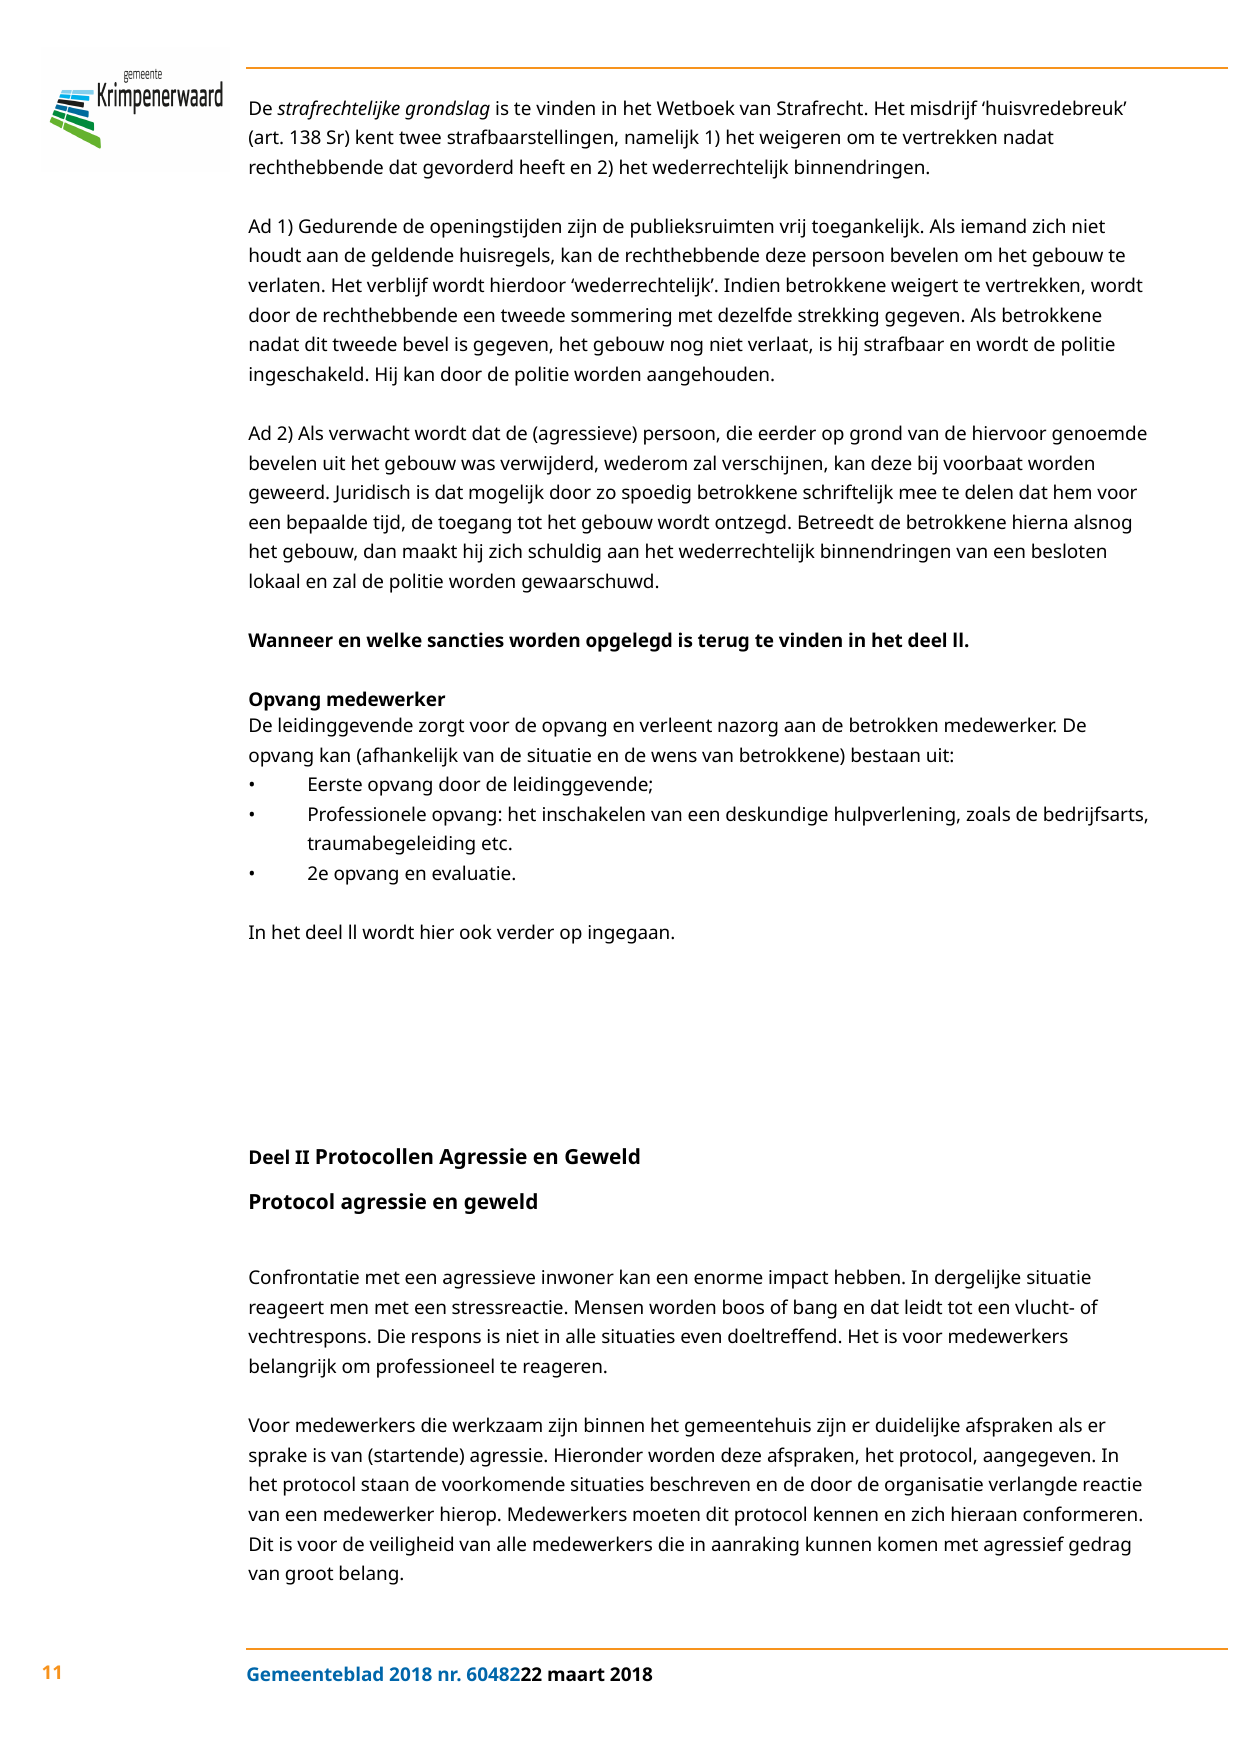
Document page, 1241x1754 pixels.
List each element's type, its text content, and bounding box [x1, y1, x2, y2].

list 2e opvang en evaluatie. [248, 860, 1152, 886]
list Eerste opvang door de leidinggevende; [248, 771, 1152, 797]
picture [41, 47, 231, 172]
text Wanneer en welke sancties worden opgelegd is terug te vinden in het deel ll. [248, 627, 1152, 653]
text Voor medewerkers die werkzaam zijn binnen het gemeentehuis zijn er duidelijke afspraken als er sprake is van (startende) agressie. Hieronder worden deze afspraken, het protocol, aangegeven. In het protocol staan de voorkomende situaties beschreven en de door de organisatie verlangde reactie van een medewerker hierop. Medewerkers moeten dit protocol kennen en zich hieraan conformeren. Dit is voor de veiligheid van alle medewerkers die in aanraking kunnen komen met agressief gedrag van groot belang. [248, 1412, 1152, 1586]
text Ad 1) Gedurende de openingstijden zijn de publieksruimten vrij toegankelijk. Als iemand zich niet houdt aan de geldende huisregels, kan de rechthebbende deze persoon bevelen om het gebouw te verlaten. Het verblijf wordt hierdoor ‘wederrechtelijk’. Indien betrokkene weigert te vertrekken, wordt door de rechthebbende een tweede sommering met dezelfde strekking gegeven. Als betrokkene nadat dit tweede bevel is gegeven, het gebouw nog niet verlaat, is hij strafbaar en wordt de politie ingeschakeld. Hij kan door de politie worden aangehouden. [248, 213, 1152, 387]
text De strafrechtelijke grondslag is te vinden in het Wetboek van Strafrecht. Het misdrijf ‘huisvredebreuk’ (art. 138 Sr) kent twee strafbaarstellingen, namelijk 1) het weigeren om te vertrekken nadat rechthebbende dat gevorderd heeft en 2) het wederrechtelijk binnendringen. [248, 95, 1152, 180]
text Opvang medewerker [248, 686, 1152, 712]
text Deel II Protocollen Agressie en Geweld [248, 1142, 1152, 1171]
text Protocol agressie en geweld [248, 1187, 1152, 1215]
text Confrontatie met een agressieve inwoner kan een enorme impact hebben. In dergelijke situatie reageert men met een stressreactie. Mensen worden boos of bang en dat leidt tot een vlucht- of vechtrespons. Die respons is niet in alle situaties even doeltreffend. Het is voor medewerkers belangrijk om professioneel te reageren. [248, 1264, 1152, 1379]
text Ad 2) Als verwacht wordt dat de (agressieve) persoon, die eerder op grond van de hiervoor genoemde bevelen uit het gebouw was verwijderd, wederom zal verschijnen, kan deze bij voorbaat worden geweerd. Juridisch is dat mogelijk door zo spoedig betrokkene schriftelijk mee te delen dat hem voor een bepaalde tijd, de toegang tot het gebouw wordt ontzegd. Betreedt de betrokkene hierna alsnog het gebouw, dan maakt hij zich schuldig aan het wederrechtelijk binnendringen van een besloten lokaal en zal de politie worden gewaarschuwd. [248, 420, 1152, 594]
text De leidinggevende zorgt voor de opvang en verleent nazorg aan de betrokken medewerker. De opvang kan (afhankelijk van de situatie en de wens van betrokkene) bestaan uit: [248, 712, 1152, 767]
list Professionele opvang: het inschakelen van een deskundige hulpverlening, zoals de bedrijfsarts, traumabegeleiding etc. [248, 801, 1152, 856]
text In het deel ll wordt hier ook verder op ingegaan. [248, 919, 1152, 945]
